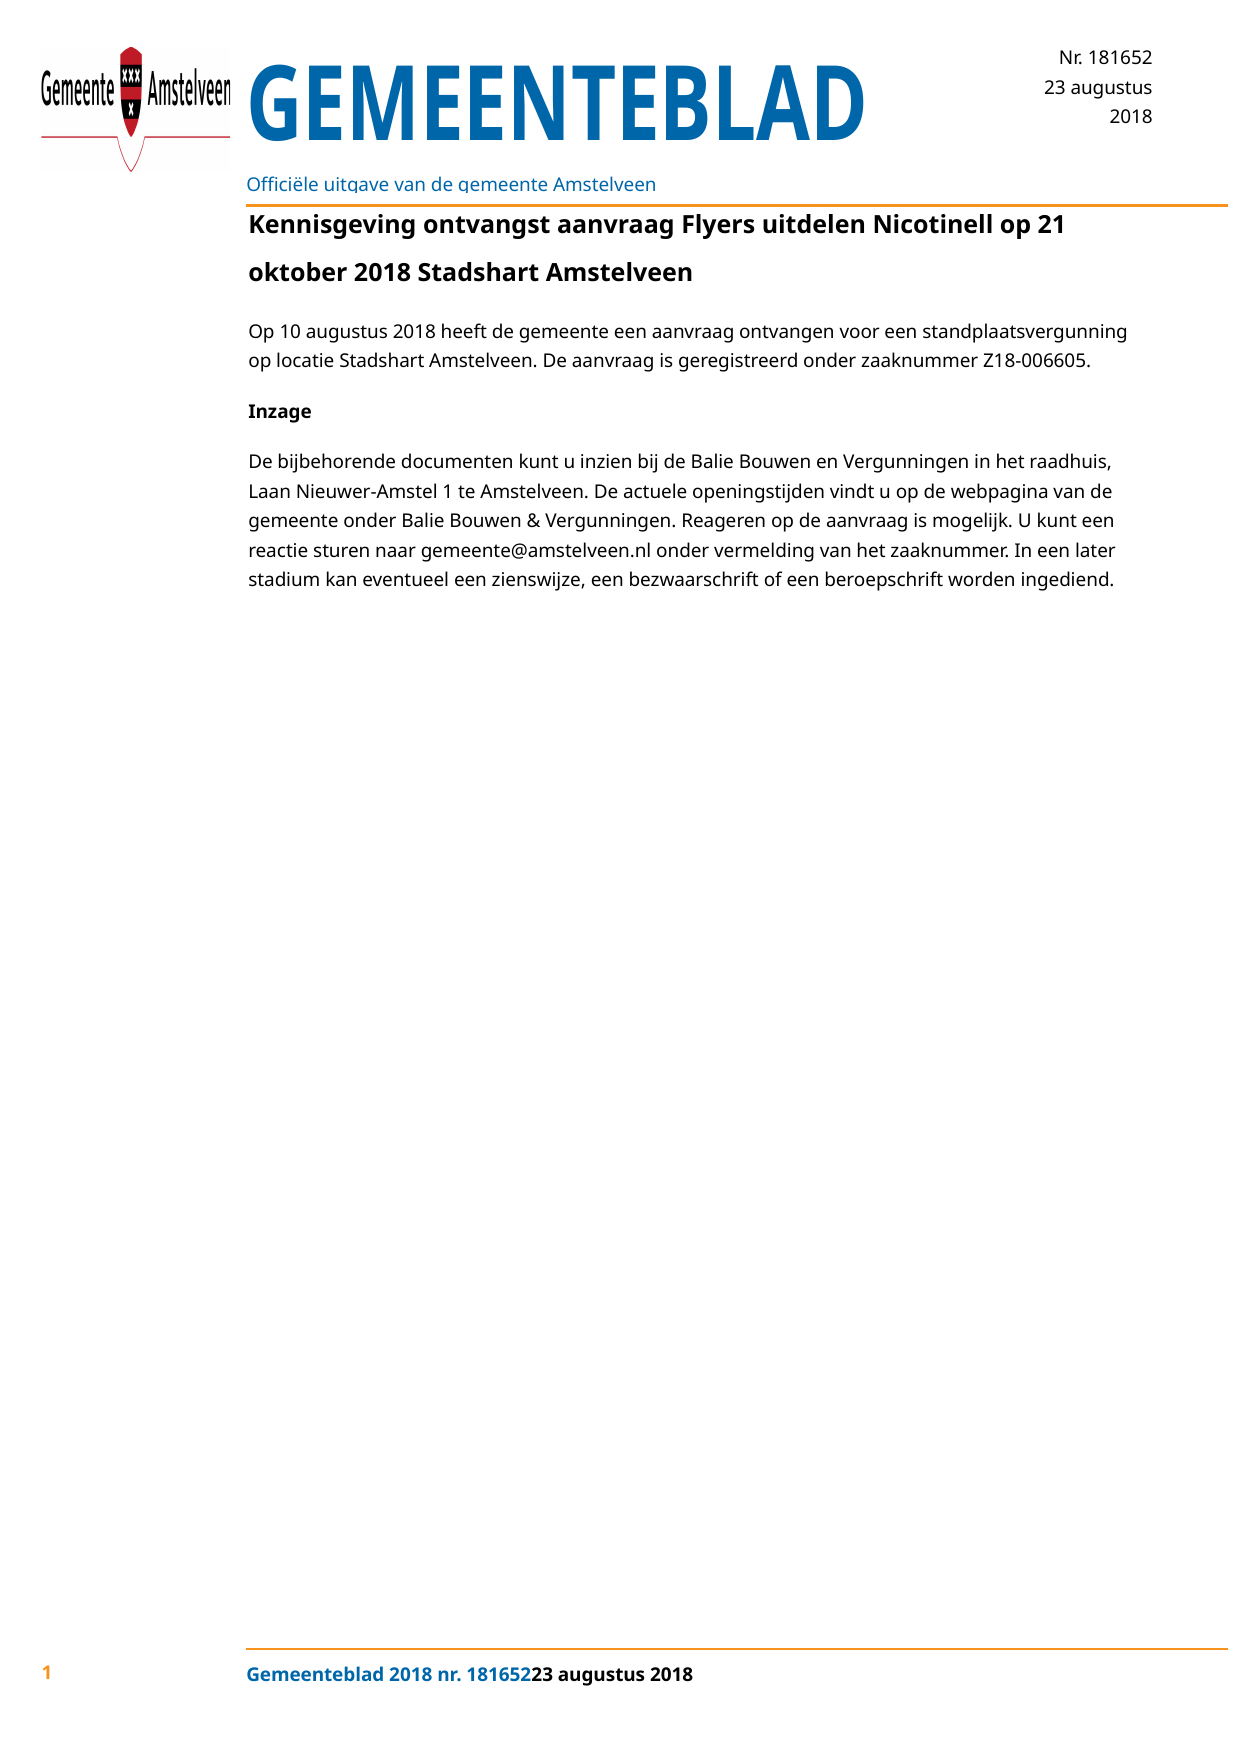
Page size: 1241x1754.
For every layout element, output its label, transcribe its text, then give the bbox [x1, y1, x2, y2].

text Kennisgeving ontvangst aanvraag Flyers uitdelen Nicotinell op 21 oktober 2018 Stadshart Amstelveen [248, 207, 1152, 288]
text De bijbehorende documenten kunt u inzien bij de Balie Bouwen en Vergunningen in het raadhuis, Laan Nieuwer-Amstel 1 te Amstelveen. De actuele openingstijden vindt u op de webpagina van de gemeente onder Balie Bouwen & Vergunningen. Reageren op de aanvraag is mogelijk. U kunt een reactie sturen naar gemeente@amstelveen.nl onder vermelding van het zaaknummer. In een later stadium kan eventueel een zienswijze, een bezwaarschrift of een beroepschrift worden ingediend. [248, 448, 1152, 592]
text Inzage [248, 398, 1152, 424]
text Op 10 augustus 2018 heeft de gemeente een aanvraag ontvangen voor een standplaatsvergunning op locatie Stadshart Amstelveen. De aanvraag is geregistreerd onder zaaknummer Z18-006605. [248, 318, 1152, 373]
picture [41, 47, 231, 172]
